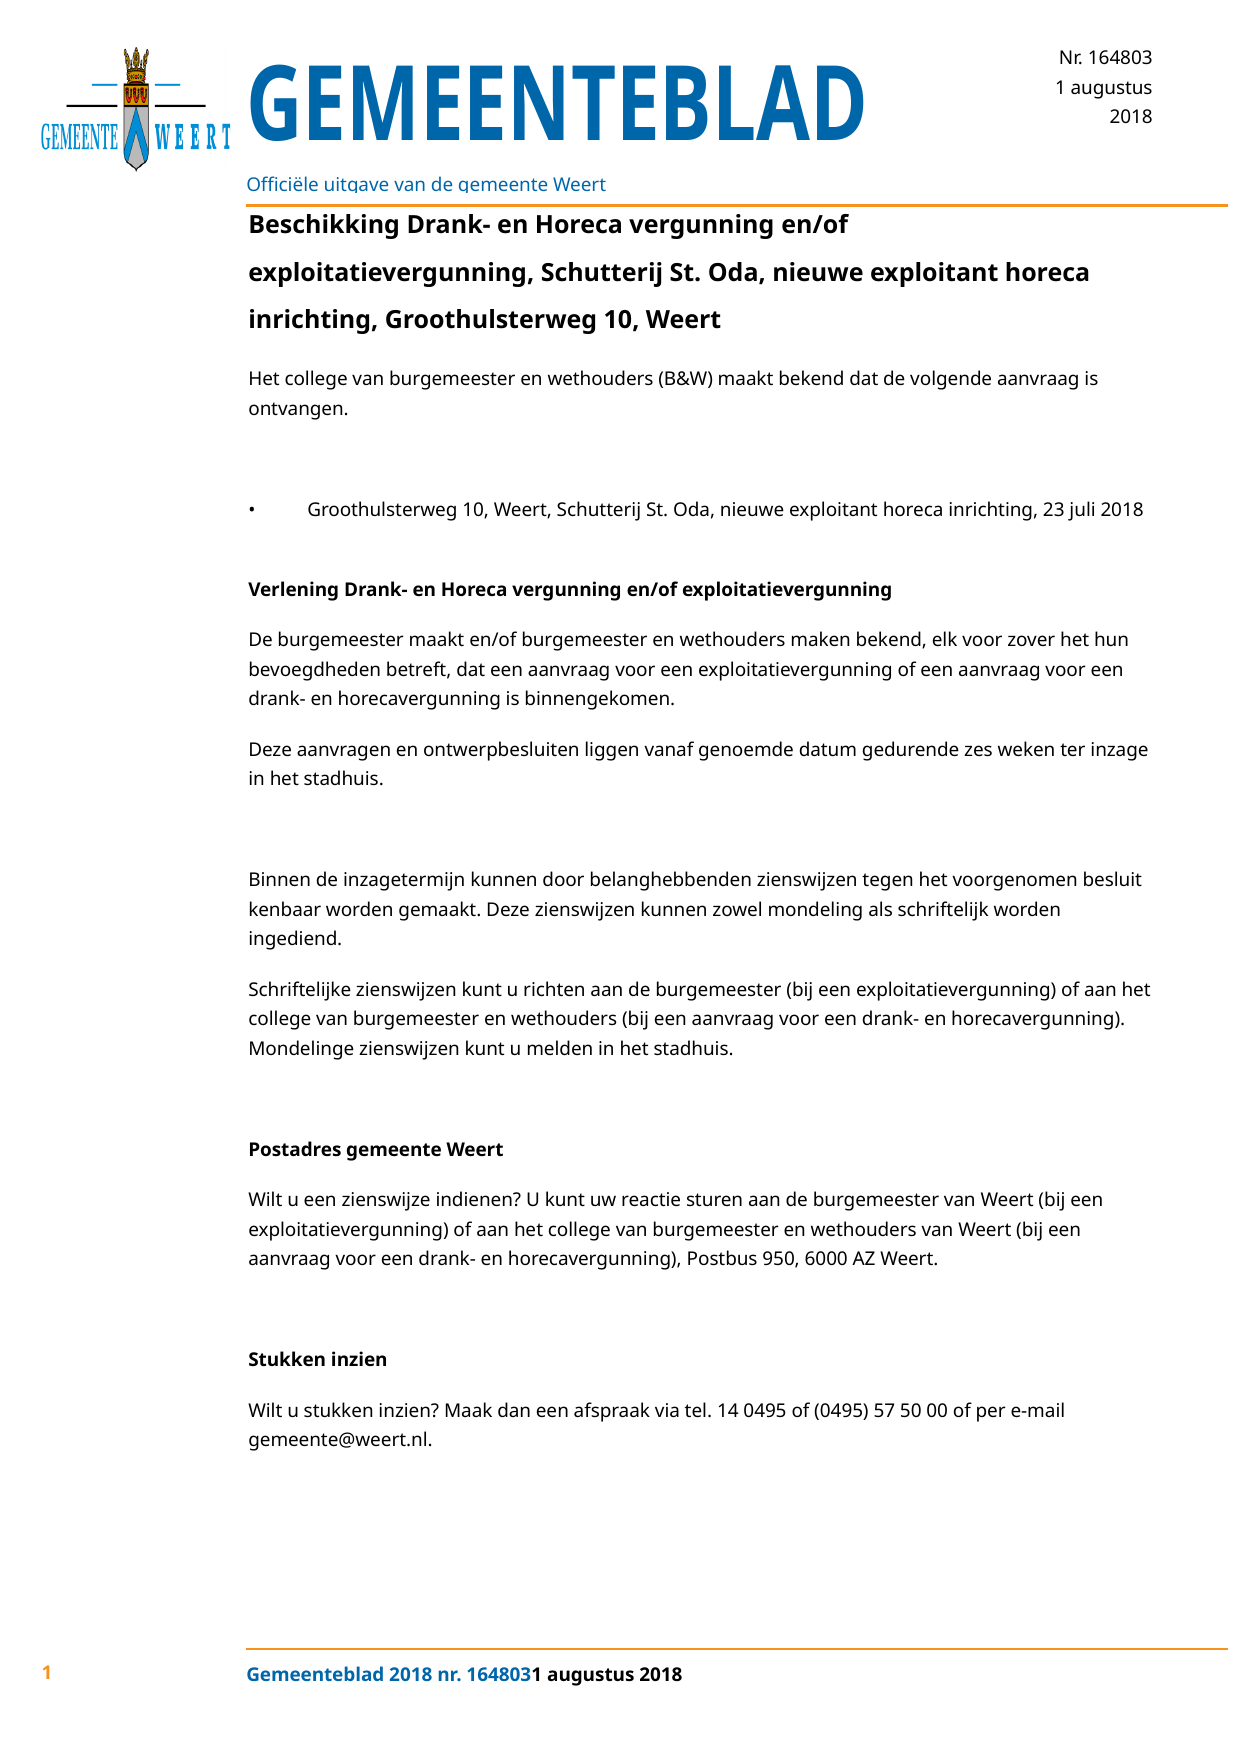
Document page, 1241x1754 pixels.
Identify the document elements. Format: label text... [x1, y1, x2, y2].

text Postadres gemeente Weert [248, 1136, 1152, 1162]
picture [41, 47, 231, 172]
text Binnen de inzagetermijn kunnen door belanghebbenden zienswijzen tegen het voorgenomen besluit kenbaar worden gemaakt. Deze zienswijzen kunnen zowel mondeling als schriftelijk worden ingediend. [248, 866, 1152, 951]
text Stukken inzien [248, 1346, 1152, 1372]
text Wilt u stukken inzien? Maak dan een afspraak via tel. 14 0495 of (0495) 57 50 00 of per e-mail gemeente@weert.nl. [248, 1397, 1152, 1452]
text Deze aanvragen en ontwerpbesluiten liggen vanaf genoemde datum gedurende zes weken ter inzage in het stadhuis. [248, 736, 1152, 791]
text De burgemeester maakt en/of burgemeester en wethouders maken bekend, elk voor zover het hun bevoegdheden betreft, dat een aanvraag voor een exploitatievergunning of een aanvraag voor een drank- en horecavergunning is binnengekomen. [248, 626, 1152, 711]
text Schriftelijke zienswijzen kunt u richten aan de burgemeester (bij een exploitatievergunning) of aan het college van burgemeester en wethouders (bij een aanvraag voor een drank- en horecavergunning). Mondelinge zienswijzen kunt u melden in het stadhuis. [248, 976, 1152, 1061]
text Beschikking Drank- en Horeca vergunning en/of exploitatievergunning, Schutterij St. Oda, nieuwe exploitant horeca inrichting, Groothulsterweg 10, Weert [248, 207, 1152, 336]
text Wilt u een zienswijze indienen? U kunt uw reactie sturen aan de burgemeester van Weert (bij een exploitatievergunning) of aan het college van burgemeester en wethouders van Weert (bij een aanvraag voor een drank- en horecavergunning), Postbus 950, 6000 AZ Weert. [248, 1186, 1152, 1271]
list Groothulsterweg 10, Weert, Schutterij St. Oda, nieuwe exploitant horeca inrichting, 23 juli 2018 [248, 496, 1152, 522]
text Het college van burgemeester en wethouders (B&W) maakt bekend dat de volgende aanvraag is ontvangen. [248, 366, 1152, 421]
text Verlening Drank- en Horeca vergunning en/of exploitatievergunning [248, 576, 1152, 602]
